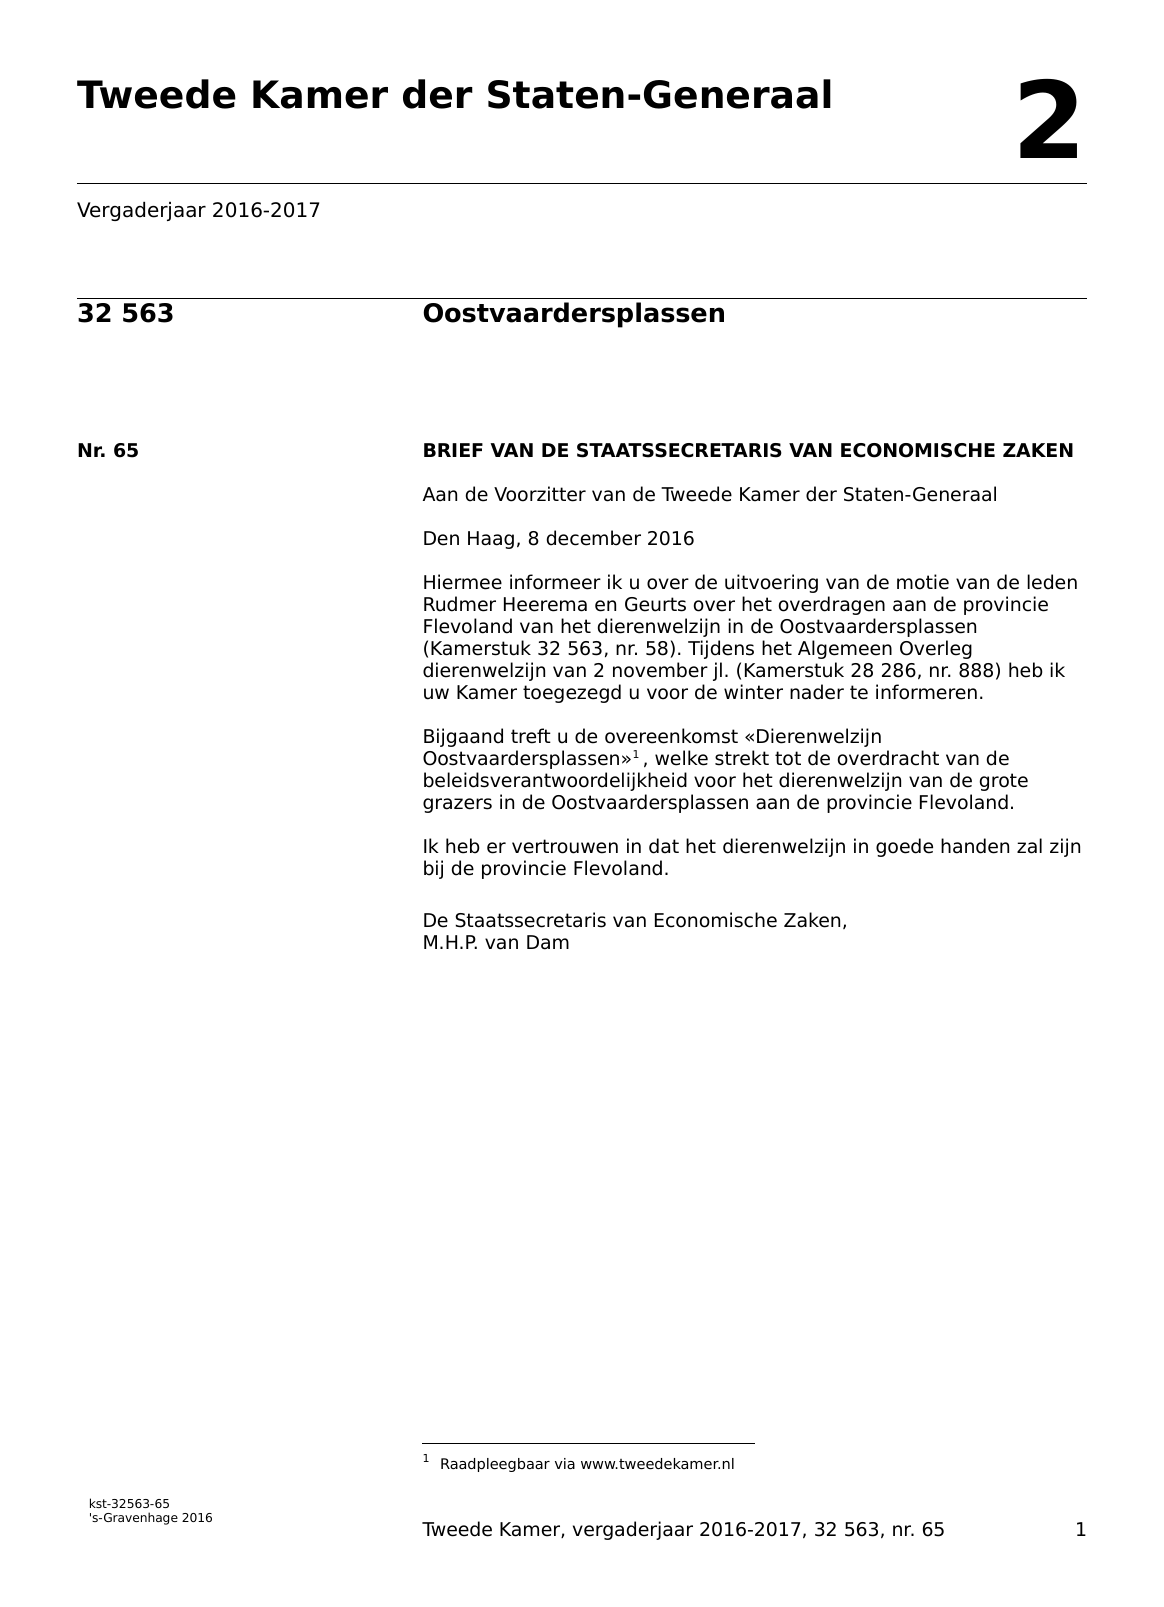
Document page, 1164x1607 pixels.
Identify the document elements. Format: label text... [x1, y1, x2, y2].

text Hiermee informeer ik u over de uitvoering van de motie van de leden Rudmer Heerema en Geurts over het overdragen aan de provincie Flevoland van het dierenwelzijn in de Oostvaardersplassen (Kamerstuk 32 563, nr. 58). Tijdens het Algemeen Overleg dierenwelzijn van 2 november jl. (Kamerstuk 28 286, nr. 888) heb ik uw Kamer toegezegd u voor de winter nader te informeren. [422, 572, 1087, 704]
subtitle Nr. 65 BRIEF VAN DE STAATSSECRETARIS VAN ECONOMISCHE ZAKEN [77, 440, 1087, 462]
text Ik heb er vertrouwen in dat het dierenwelzijn in goede handen zal zijn bij de provincie Flevoland. [422, 836, 1087, 880]
text Bijgaand treft u de overeenkomst «Dierenwelzijn Oostvaardersplassen», welke strekt tot de overdracht van de beleidsverantwoordelijkheid voor het dierenwelzijn van de grote grazers in de Oostvaardersplassen aan de provincie Flevoland. [422, 726, 1087, 814]
text De Staatssecretaris van Economische Zaken, M.H.P. van Dam [422, 910, 1087, 954]
text Den Haag, 8 december 2016 [422, 528, 1087, 550]
table_cell Vergaderjaar 2016-2017 [77, 184, 1087, 298]
table_header 2 [886, 59, 1087, 183]
text 's-Gravenhage 2016 [88, 1511, 323, 1525]
table_header Tweede Kamer der Staten-Generaal [77, 59, 886, 183]
subtitle 32 563 Oostvaardersplassen [77, 299, 1087, 329]
text kst-32563-65 [88, 1497, 323, 1511]
text Aan de Voorzitter van de Tweede Kamer der Staten-Generaal [422, 484, 1087, 506]
text Raadpleegbaar via www.tweedekamer.nl [422, 1452, 1087, 1474]
